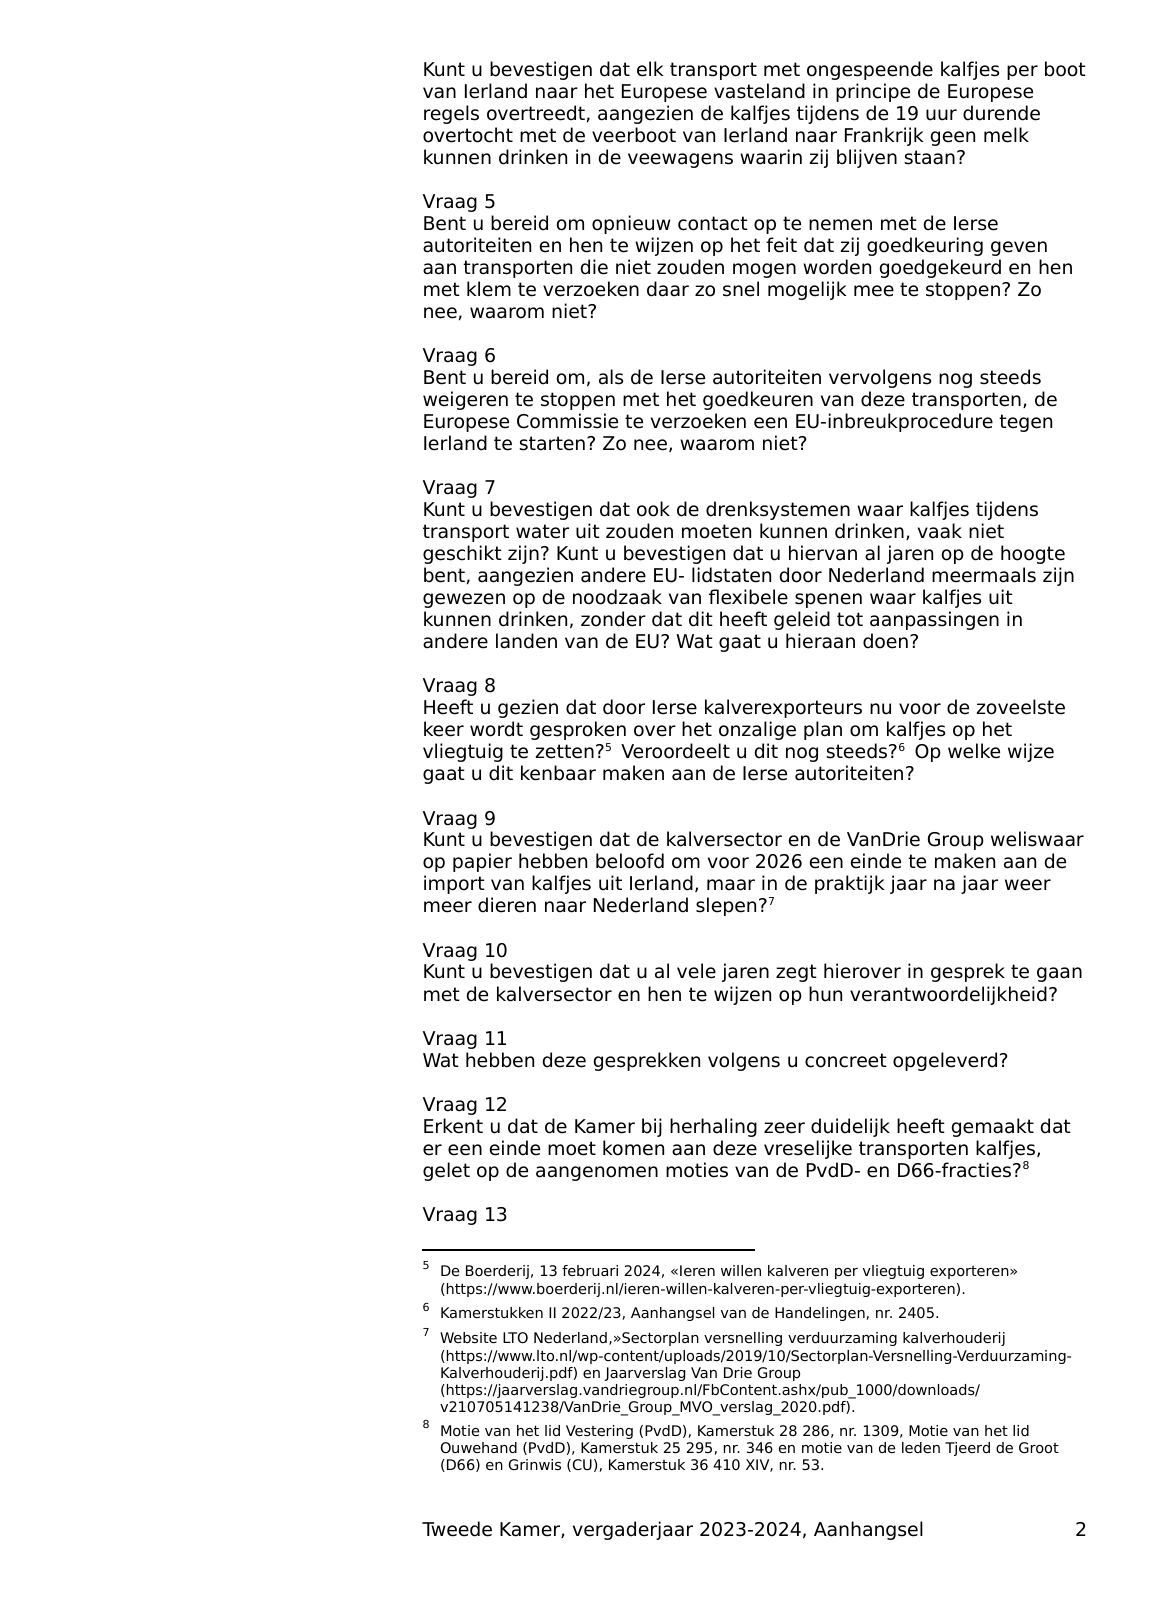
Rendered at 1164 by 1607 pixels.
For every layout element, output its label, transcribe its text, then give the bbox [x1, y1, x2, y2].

text Website LTO Nederland,»Sectorplan versnelling verduurzaming kalverhouderij (https://www.lto.nl/wp-content/uploads/2019/10/Sectorplan-Versnelling-Verduurzaming-Kalverhouderij.pdf) en Jaarverslag Van Drie Group (https://jaarverslag.vandriegroup.nl/FbContent.ashx/pub_1000/downloads/v210705141238/VanDrie_Group_MVO_verslag_2020.pdf). [422, 1326, 1087, 1416]
text Vraag 13 [422, 1204, 1087, 1226]
text Heeft u gezien dat door Ierse kalverexporteurs nu voor de zoveelste keer wordt gesproken over het onzalige plan om kalfjes op het vliegtuig te zetten? Veroordeelt u dit nog steeds? Op welke wijze gaat u dit kenbaar maken aan de Ierse autoriteiten? [422, 697, 1087, 785]
text Kunt u bevestigen dat de kalversector en de VanDrie Group weliswaar op papier hebben beloofd om voor 2026 een einde te maken aan de import van kalfjes uit Ierland, maar in de praktijk jaar na jaar weer meer dieren naar Nederland slepen? [422, 829, 1087, 917]
text Kamerstukken II 2022/23, Aanhangsel van de Handelingen, nr. 2405. [422, 1301, 1087, 1323]
text Vraag 12 [422, 1094, 1087, 1116]
text De Boerderij, 13 februari 2024, «Ieren willen kalveren per vliegtuig exporteren» (https://www.boerderij.nl/ieren-willen-kalveren-per-vliegtuig-exporteren). [422, 1259, 1087, 1298]
text Vraag 9 [422, 807, 1087, 829]
text Vraag 5 [422, 191, 1087, 213]
text Vraag 10 [422, 939, 1087, 961]
text Vraag 6 [422, 345, 1087, 367]
text Kunt u bevestigen dat u al vele jaren zegt hierover in gesprek te gaan met de kalversector en hen te wijzen op hun verantwoordelijkheid? [422, 961, 1087, 1005]
text Motie van het lid Vestering (PvdD), Kamerstuk 28 286, nr. 1309, Motie van het lid Ouwehand (PvdD), Kamerstuk 25 295, nr. 346 en motie van de leden Tjeerd de Groot (D66) en Grinwis (CU), Kamerstuk 36 410 XIV, nr. 53. [422, 1418, 1087, 1474]
text Bent u bereid om opnieuw contact op te nemen met de Ierse autoriteiten en hen te wijzen op het feit dat zij goedkeuring geven aan transporten die niet zouden mogen worden goedgekeurd en hen met klem te verzoeken daar zo snel mogelijk mee te stoppen? Zo nee, waarom niet? [422, 213, 1087, 323]
text Kunt u bevestigen dat ook de drenksystemen waar kalfjes tijdens transport water uit zouden moeten kunnen drinken, vaak niet geschikt zijn? Kunt u bevestigen dat u hiervan al jaren op de hoogte bent, aangezien andere EU- lidstaten door Nederland meermaals zijn gewezen op de noodzaak van flexibele spenen waar kalfjes uit kunnen drinken, zonder dat dit heeft geleid tot aanpassingen in andere landen van de EU? Wat gaat u hieraan doen? [422, 499, 1087, 653]
text Vraag 7 [422, 477, 1087, 499]
text Wat hebben deze gesprekken volgens u concreet opgeleverd? [422, 1049, 1087, 1072]
text Vraag 11 [422, 1028, 1087, 1049]
text Kunt u bevestigen dat elk transport met ongespeende kalfjes per boot van Ierland naar het Europese vasteland in principe de Europese regels overtreedt, aangezien de kalfjes tijdens de 19 uur durende overtocht met de veerboot van Ierland naar Frankrijk geen melk kunnen drinken in de veewagens waarin zij blijven staan? [422, 59, 1087, 169]
text Erkent u dat de Kamer bij herhaling zeer duidelijk heeft gemaakt dat er een einde moet komen aan deze vreselijke transporten kalfjes, gelet op de aangenomen moties van de PvdD- en D66-fracties? [422, 1116, 1087, 1182]
text Vraag 8 [422, 675, 1087, 697]
text Bent u bereid om, als de Ierse autoriteiten vervolgens nog steeds weigeren te stoppen met het goedkeuren van deze transporten, de Europese Commissie te verzoeken een EU-inbreukprocedure tegen Ierland te starten? Zo nee, waarom niet? [422, 367, 1087, 455]
